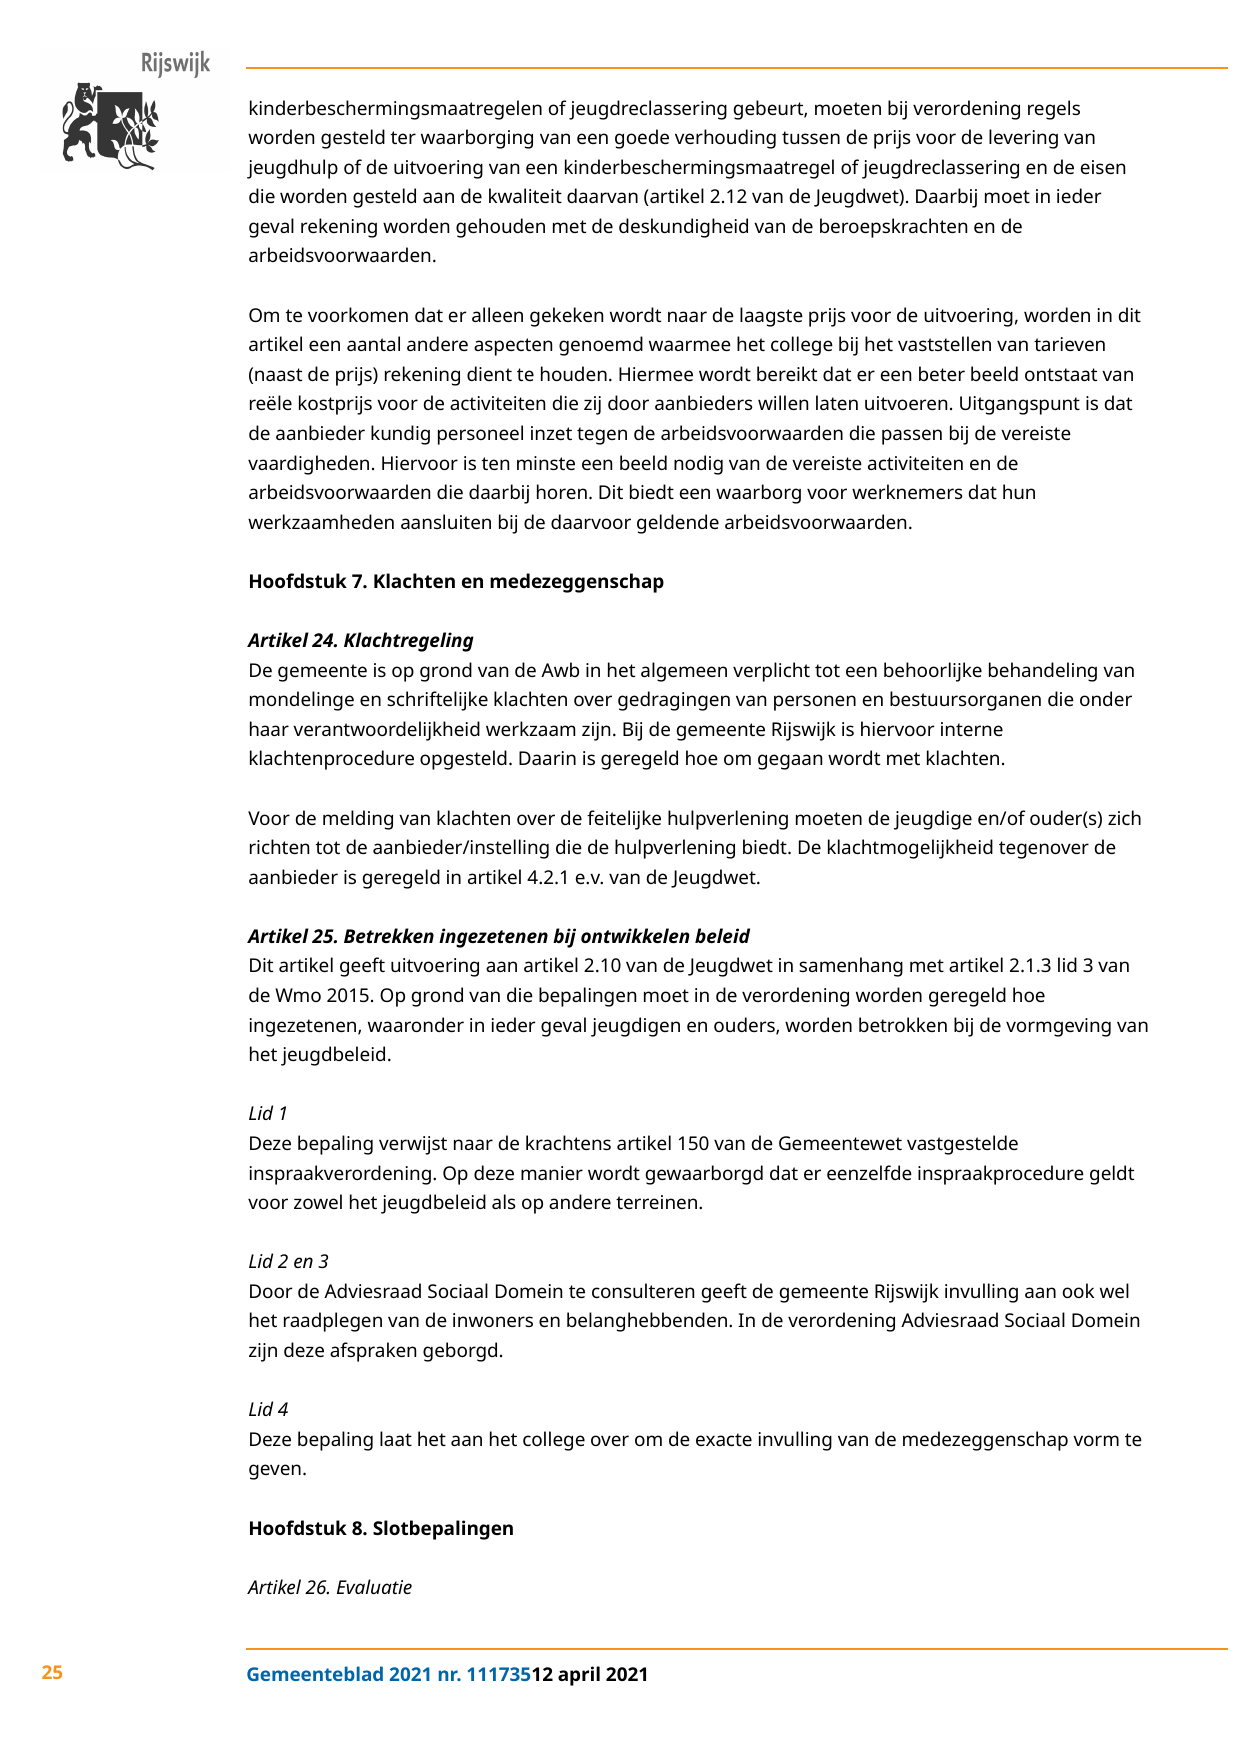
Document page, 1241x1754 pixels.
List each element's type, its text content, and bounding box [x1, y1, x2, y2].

text Artikel 26. Evaluatie [248, 1574, 1152, 1600]
text Lid 2 en 3 [248, 1248, 1152, 1274]
text Deze bepaling verwijst naar de krachtens artikel 150 van de Gemeentewet vastgestelde inspraakverordening. Op deze manier wordt gewaarborgd dat er eenzelfde inspraakprocedure geldt voor zowel het jeugdbeleid als op andere terreinen. [248, 1130, 1152, 1215]
text Lid 1 [248, 1101, 1152, 1126]
text Door de Adviesraad Sociaal Domein te consulteren geeft de gemeente Rijswijk invulling aan ook wel het raadplegen van de inwoners en belanghebbenden. In de verordening Adviesraad Sociaal Domein zijn deze afspraken geborgd. [248, 1278, 1152, 1363]
text Om te voorkomen dat er alleen gekeken wordt naar de laagste prijs voor de uitvoering, worden in dit artikel een aantal andere aspecten genoemd waarmee het college bij het vaststellen van tarieven (naast de prijs) rekening dient te houden. Hiermee wordt bereikt dat er een beter beeld ontstaat van reële kostprijs voor de activiteiten die zij door aanbieders willen laten uitvoeren. Uitgangspunt is dat de aanbieder kundig personeel inzet tegen de arbeidsvoorwaarden die passen bij de vereiste vaardigheden. Hiervoor is ten minste een beeld nodig van de vereiste activiteiten en de arbeidsvoorwaarden die daarbij horen. Dit biedt een waarborg voor werknemers dat hun werkzaamheden aansluiten bij de daarvoor geldende arbeidsvoorwaarden. [248, 302, 1152, 535]
text Hoofdstuk 7. Klachten en medezeggenschap [248, 568, 1152, 594]
text Dit artikel geeft uitvoering aan artikel 2.10 van de Jeugdwet in samenhang met artikel 2.1.3 lid 3 van de Wmo 2015. Op grond van die bepalingen moet in de verordening worden geregeld hoe ingezetenen, waaronder in ieder geval jeugdigen en ouders, worden betrokken bij de vormgeving van het jeugdbeleid. [248, 953, 1152, 1067]
text De gemeente is op grond van de Awb in het algemeen verplicht tot een behoorlijke behandeling van mondelinge en schriftelijke klachten over gedragingen van personen en bestuursorganen die onder haar verantwoordelijkheid werkzaam zijn. Bij de gemeente Rijswijk is hiervoor interne klachtenprocedure opgesteld. Daarin is geregeld hoe om gegaan wordt met klachten. [248, 657, 1152, 771]
text Hoofdstuk 8. Slotbepalingen [248, 1515, 1152, 1541]
text Artikel 25. Betrekken ingezetenen bij ontwikkelen beleid [248, 923, 1152, 949]
text Lid 4 [248, 1396, 1152, 1422]
picture [41, 47, 231, 172]
text kinderbeschermingsmaatregelen of jeugdreclassering gebeurt, moeten bij verordening regels worden gesteld ter waarborging van een goede verhouding tussen de prijs voor de levering van jeugdhulp of de uitvoering van een kinderbeschermingsmaatregel of jeugdreclassering en de eisen die worden gesteld aan de kwaliteit daarvan (artikel 2.12 van de Jeugdwet). Daarbij moet in ieder geval rekening worden gehouden met de deskundigheid van de beroepskrachten en de arbeidsvoorwaarden. [248, 95, 1152, 268]
text Artikel 24. Klachtregeling [248, 627, 1152, 653]
text Deze bepaling laat het aan het college over om de exacte invulling van de medezeggenschap vorm te geven. [248, 1426, 1152, 1481]
text Voor de melding van klachten over de feitelijke hulpverlening moeten de jeugdige en/of ouder(s) zich richten tot de aanbieder/instelling die de hulpverlening biedt. De klachtmogelijkheid tegenover de aanbieder is geregeld in artikel 4.2.1 e.v. van de Jeugdwet. [248, 805, 1152, 890]
